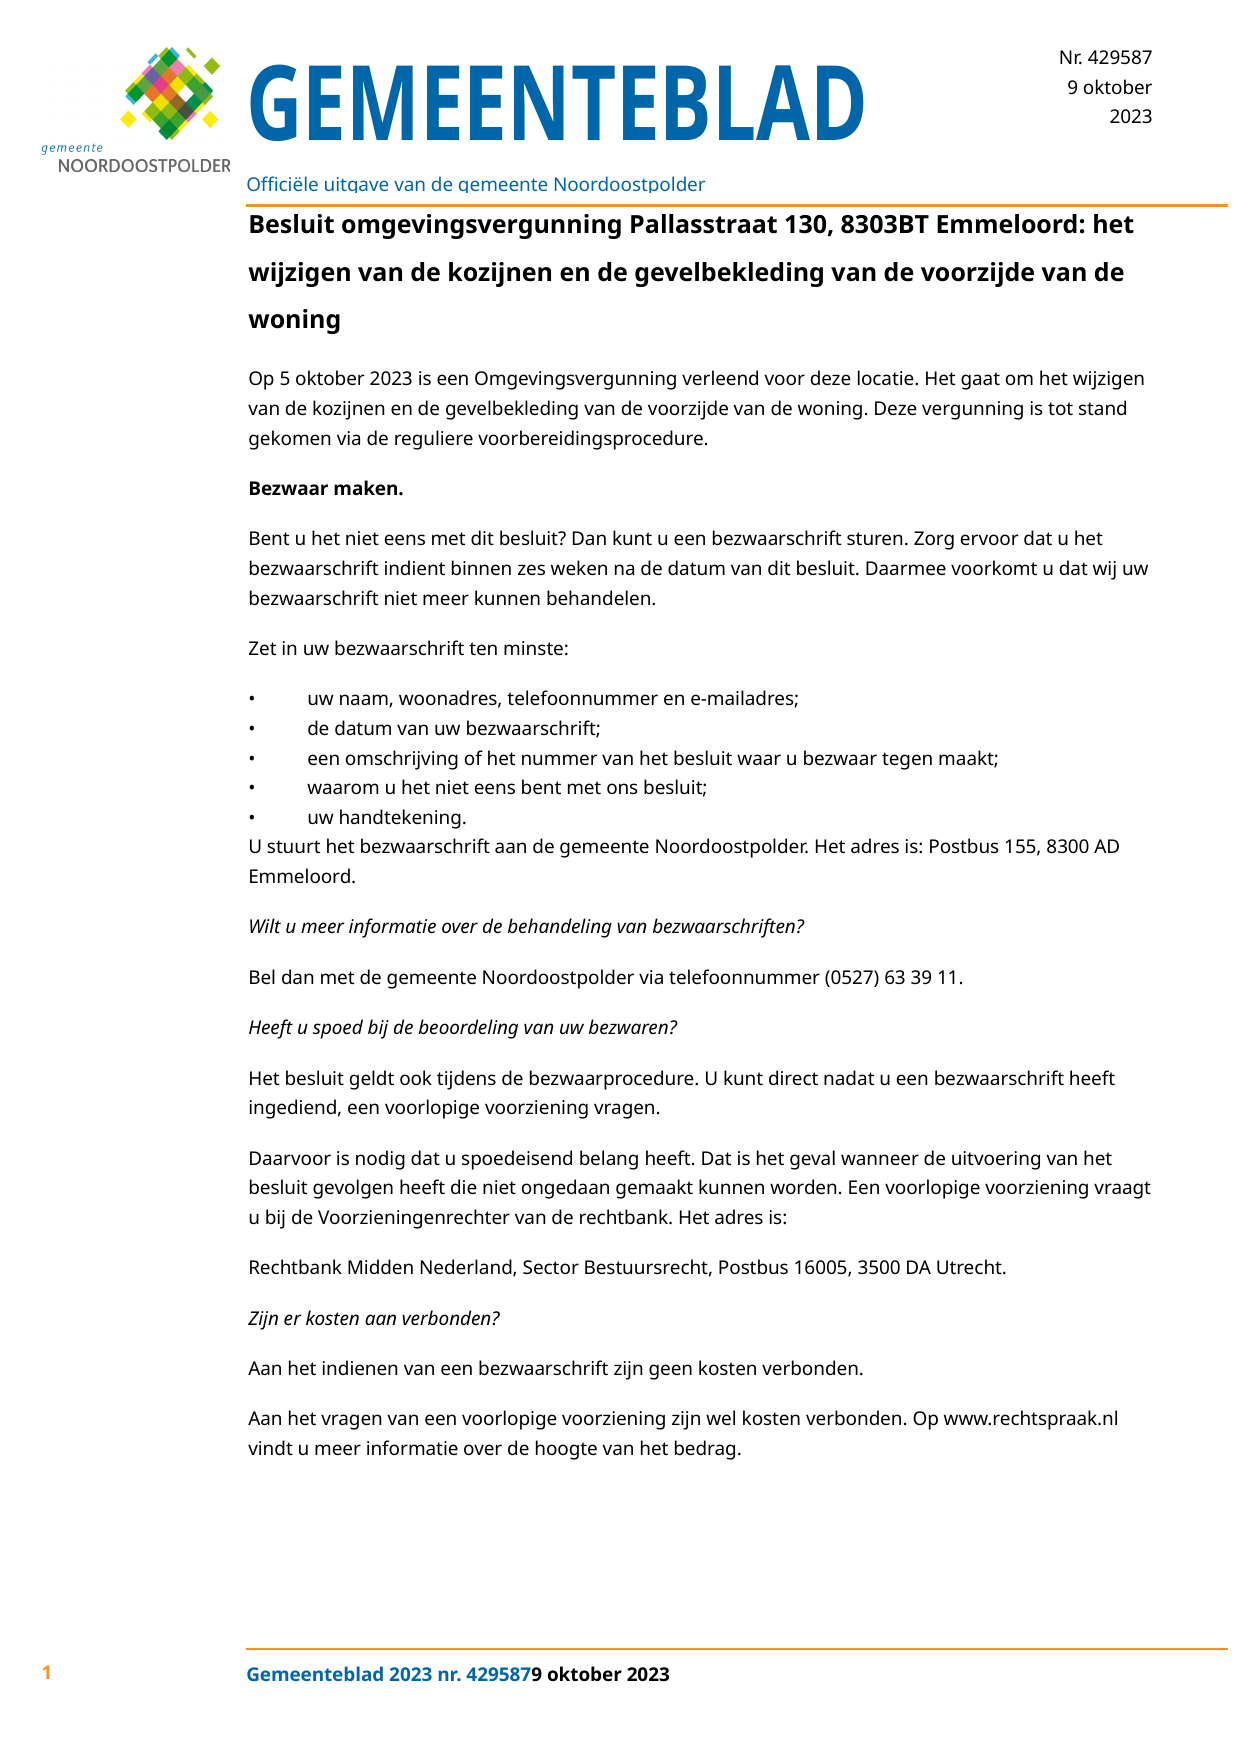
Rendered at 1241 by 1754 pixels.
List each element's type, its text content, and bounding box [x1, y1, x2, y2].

text Aan het vragen van een voorlopige voorziening zijn wel kosten verbonden. Op www.rechtspraak.nl vindt u meer informatie over de hoogte van het bedrag. [248, 1406, 1152, 1461]
text Bel dan met de gemeente Noordoostpolder via telefoonnummer (0527) 63 39 11. [248, 964, 1152, 989]
text Zijn er kosten aan verbonden? [248, 1305, 1152, 1330]
text Daarvoor is nodig dat u spoedeisend belang heeft. Dat is het geval wanneer de uitvoering van het besluit gevolgen heeft die niet ongedaan gemaakt kunnen worden. Een voorlopige voorziening vraagt u bij de Voorzieningenrechter van de rechtbank. Het adres is: [248, 1145, 1152, 1229]
text Heeft u spoed bij de beoordeling van uw bezwaren? [248, 1014, 1152, 1040]
text U stuurt het bezwaarschrift aan de gemeente Noordoostpolder. Het adres is: Postbus 155, 8300 AD Emmeloord. [248, 833, 1152, 889]
list waarom u het niet eens bent met ons besluit; [248, 774, 1152, 800]
text Bent u het niet eens met dit besluit? Dan kunt u een bezwaarschrift sturen. Zorg ervoor dat u het bezwaarschrift indient binnen zes weken na de datum van dit besluit. Daarmee voorkomt u dat wij uw bezwaarschrift niet meer kunnen behandelen. [248, 526, 1152, 610]
list de datum van uw bezwaarschrift; [248, 715, 1152, 741]
text Op 5 oktober 2023 is een Omgevingsvergunning verleend voor deze locatie. Het gaat om het wijzigen van de kozijnen en de gevelbekleding van de voorzijde van de woning. Deze vergunning is tot stand gekomen via de reguliere voorbereidingsprocedure. [248, 366, 1152, 450]
list uw handtekening. [248, 804, 1152, 829]
text Aan het indienen van een bezwaarschrift zijn geen kosten verbonden. [248, 1355, 1152, 1381]
list een omschrijving of het nummer van het besluit waar u bezwaar tegen maakt; [248, 745, 1152, 770]
text Bezwaar maken. [248, 475, 1152, 501]
picture [41, 47, 231, 172]
list uw naam, woonadres, telefoonnummer en e-mailadres; [248, 686, 1152, 711]
text Rechtbank Midden Nederland, Sector Bestuursrecht, Postbus 16005, 3500 DA Utrecht. [248, 1254, 1152, 1280]
text Besluit omgevingsvergunning Pallasstraat 130, 8303BT Emmeloord: het wijzigen van de kozijnen en de gevelbekleding van de voorzijde van de woning [248, 207, 1152, 336]
text Zet in uw bezwaarschrift ten minste: [248, 635, 1152, 661]
text Het besluit geldt ook tijdens de bezwaarprocedure. U kunt direct nadat u een bezwaarschrift heeft ingediend, een voorlopige voorziening vragen. [248, 1065, 1152, 1120]
text Wilt u meer informatie over de behandeling van bezwaarschriften? [248, 913, 1152, 939]
